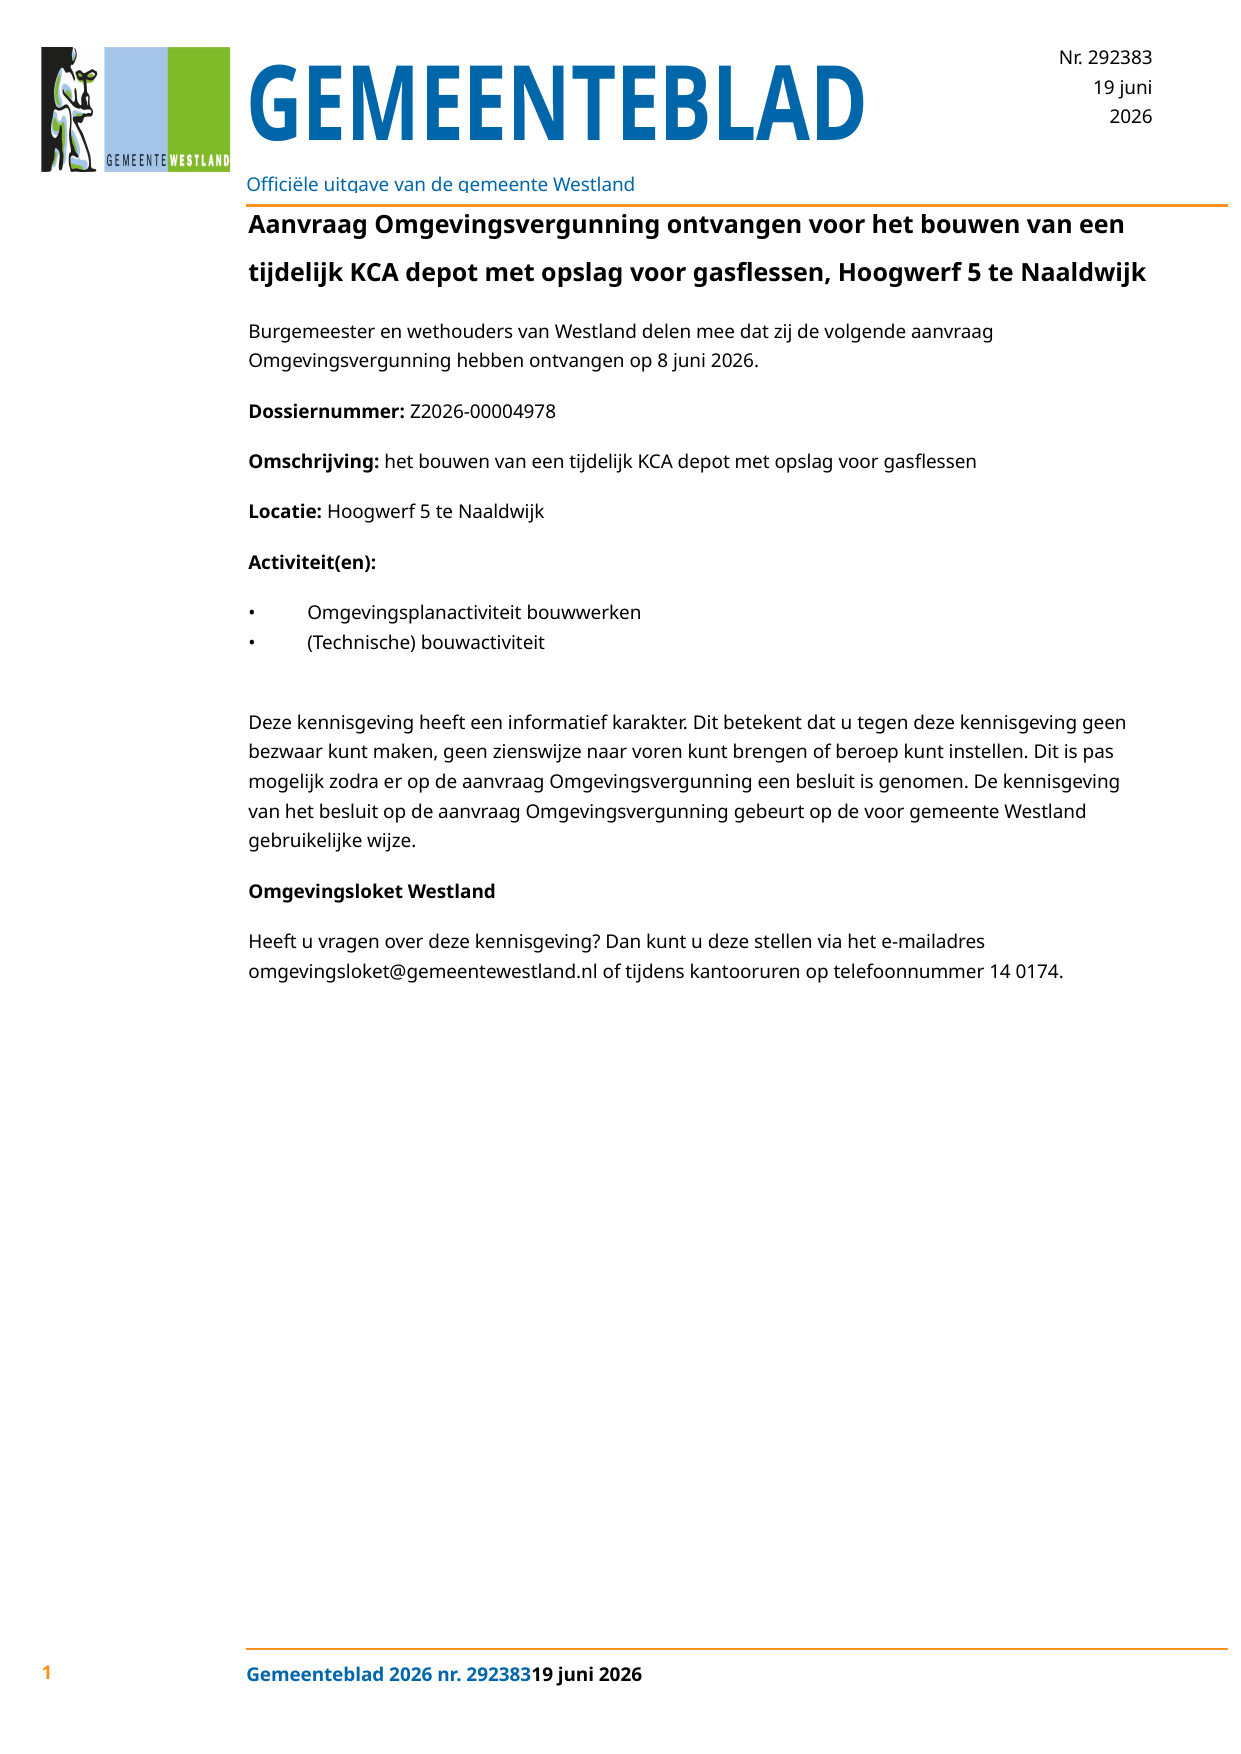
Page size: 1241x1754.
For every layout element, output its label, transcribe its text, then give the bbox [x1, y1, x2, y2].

list Omgevingsplanactiviteit bouwwerken [248, 599, 1152, 625]
text Dossiernummer: Z2026-00004978 [248, 398, 1152, 424]
text Deze kennisgeving heeft een informatief karakter. Dit betekent dat u tegen deze kennisgeving geen bezwaar kunt maken, geen zienswijze naar voren kunt brengen of beroep kunt instellen. Dit is pas mogelijk zodra er op de aanvraag Omgevingsvergunning een besluit is genomen. De kennisgeving van het besluit op de aanvraag Omgevingsvergunning gebeurt op de voor gemeente Westland gebruikelijke wijze. [248, 709, 1152, 853]
text Activiteit(en): [248, 549, 1152, 575]
list (Technische) bouwactiviteit [248, 629, 1152, 655]
text Omgevingsloket Westland [248, 878, 1152, 904]
text Aanvraag Omgevingsvergunning ontvangen voor het bouwen van een tijdelijk KCA depot met opslag voor gasflessen, Hoogwerf 5 te Naaldwijk [248, 207, 1152, 288]
text Omschrijving: het bouwen van een tijdelijk KCA depot met opslag voor gasflessen [248, 448, 1152, 474]
picture [41, 47, 231, 172]
text Heeft u vragen over deze kennisgeving? Dan kunt u deze stellen via het e-mailadres omgevingsloket@gemeentewestland.nl of tijdens kantooruren op telefoonnummer 14 0174. [248, 928, 1152, 984]
text Locatie: Hoogwerf 5 te Naaldwijk [248, 499, 1152, 524]
text Burgemeester en wethouders van Westland delen mee dat zij de volgende aanvraag Omgevingsvergunning hebben ontvangen op 8 juni 2026. [248, 318, 1152, 373]
